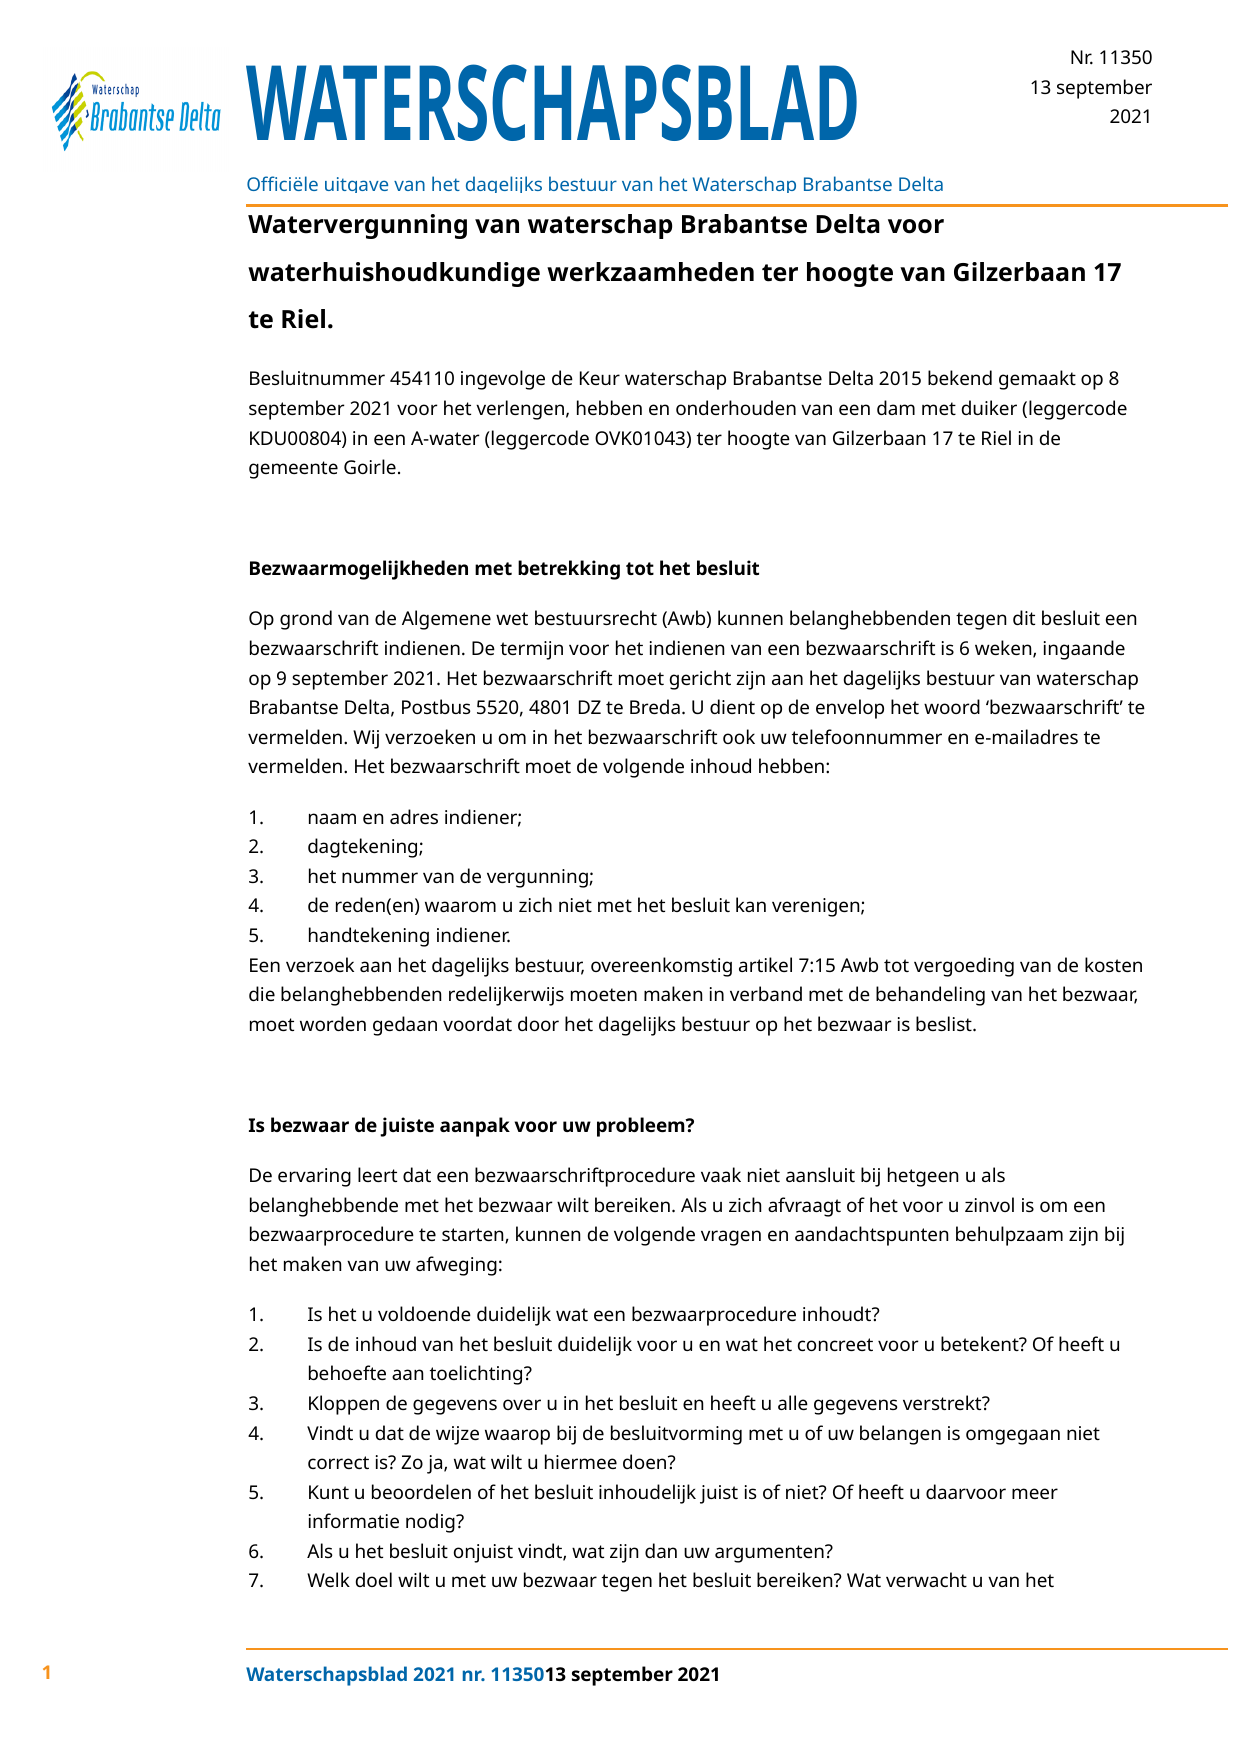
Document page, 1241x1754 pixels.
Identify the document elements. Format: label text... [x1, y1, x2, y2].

list naam en adres indiener; [248, 804, 1152, 829]
picture [41, 47, 231, 172]
list Vindt u dat de wijze waarop bij de besluitvorming met u of uw belangen is omgegaan niet correct is? Zo ja, wat wilt u hiermee doen? [248, 1420, 1152, 1475]
text De ervaring leert dat een bezwaarschriftprocedure vaak niet aansluit bij hetgeen u als belanghebbende met het bezwaar wilt bereiken. Als u zich afvraagt of het voor u zinvol is om een bezwaarprocedure te starten, kunnen de volgende vragen en aandachtspunten behulpzaam zijn bij het maken van uw afweging: [248, 1162, 1152, 1277]
list Kloppen de gegevens over u in het besluit en heeft u alle gegevens verstrekt? [248, 1390, 1152, 1416]
text Op grond van de Algemene wet bestuursrecht (Awb) kunnen belanghebbenden tegen dit besluit een bezwaarschrift indienen. De termijn voor het indienen van een bezwaarschrift is 6 weken, ingaande op 9 september 2021. Het bezwaarschrift moet gericht zijn aan het dagelijks bestuur van waterschap Brabantse Delta, Postbus 5520, 4801 DZ te Breda. U dient op de envelop het woord ‘bezwaarschrift’ te vermelden. Wij verzoeken u om in het bezwaarschrift ook uw telefoonnummer en e‑mailadres te vermelden. Het bezwaarschrift moet de volgende inhoud hebben: [248, 606, 1152, 779]
text Bezwaarmogelijkheden met betrekking tot het besluit [248, 555, 1152, 581]
list Kunt u beoordelen of het besluit inhoudelijk juist is of niet? Of heeft u daarvoor meer informatie nodig? [248, 1479, 1152, 1534]
list Welk doel wilt u met uw bezwaar tegen het besluit bereiken? Wat verwacht u van het [248, 1568, 1152, 1593]
list dagtekening; [248, 833, 1152, 859]
list Is de inhoud van het besluit duidelijk voor u en wat het concreet voor u betekent? Of heeft u behoefte aan toelichting? [248, 1331, 1152, 1386]
text Een verzoek aan het dagelijks bestuur, overeenkomstig artikel 7:15 Awb tot vergoeding van de kosten die belanghebbenden redelijkerwijs moeten maken in verband met de behandeling van het bezwaar, moet worden gedaan voordat door het dagelijks bestuur op het bezwaar is beslist. [248, 952, 1152, 1037]
list handtekening indiener. [248, 922, 1152, 948]
list de reden(en) waarom u zich niet met het besluit kan verenigen; [248, 893, 1152, 918]
text Besluitnummer 454110 ingevolge de Keur waterschap Brabantse Delta 2015 bekend gemaakt op 8 september 2021 voor het verlengen, hebben en onderhouden van een dam met duiker (leggercode KDU00804) in een A-water (leggercode OVK01043) ter hoogte van Gilzerbaan 17 te Riel in de gemeente Goirle. [248, 366, 1152, 480]
text Watervergunning van waterschap Brabantse Delta voor waterhuishoudkundige werkzaamheden ter hoogte van Gilzerbaan 17 te Riel. [248, 207, 1152, 336]
list Is het u voldoende duidelijk wat een bezwaarprocedure inhoudt? [248, 1301, 1152, 1327]
list het nummer van de vergunning; [248, 863, 1152, 889]
text Is bezwaar de juiste aanpak voor uw probleem? [248, 1112, 1152, 1137]
list Als u het besluit onjuist vindt, wat zijn dan uw argumenten? [248, 1538, 1152, 1564]
